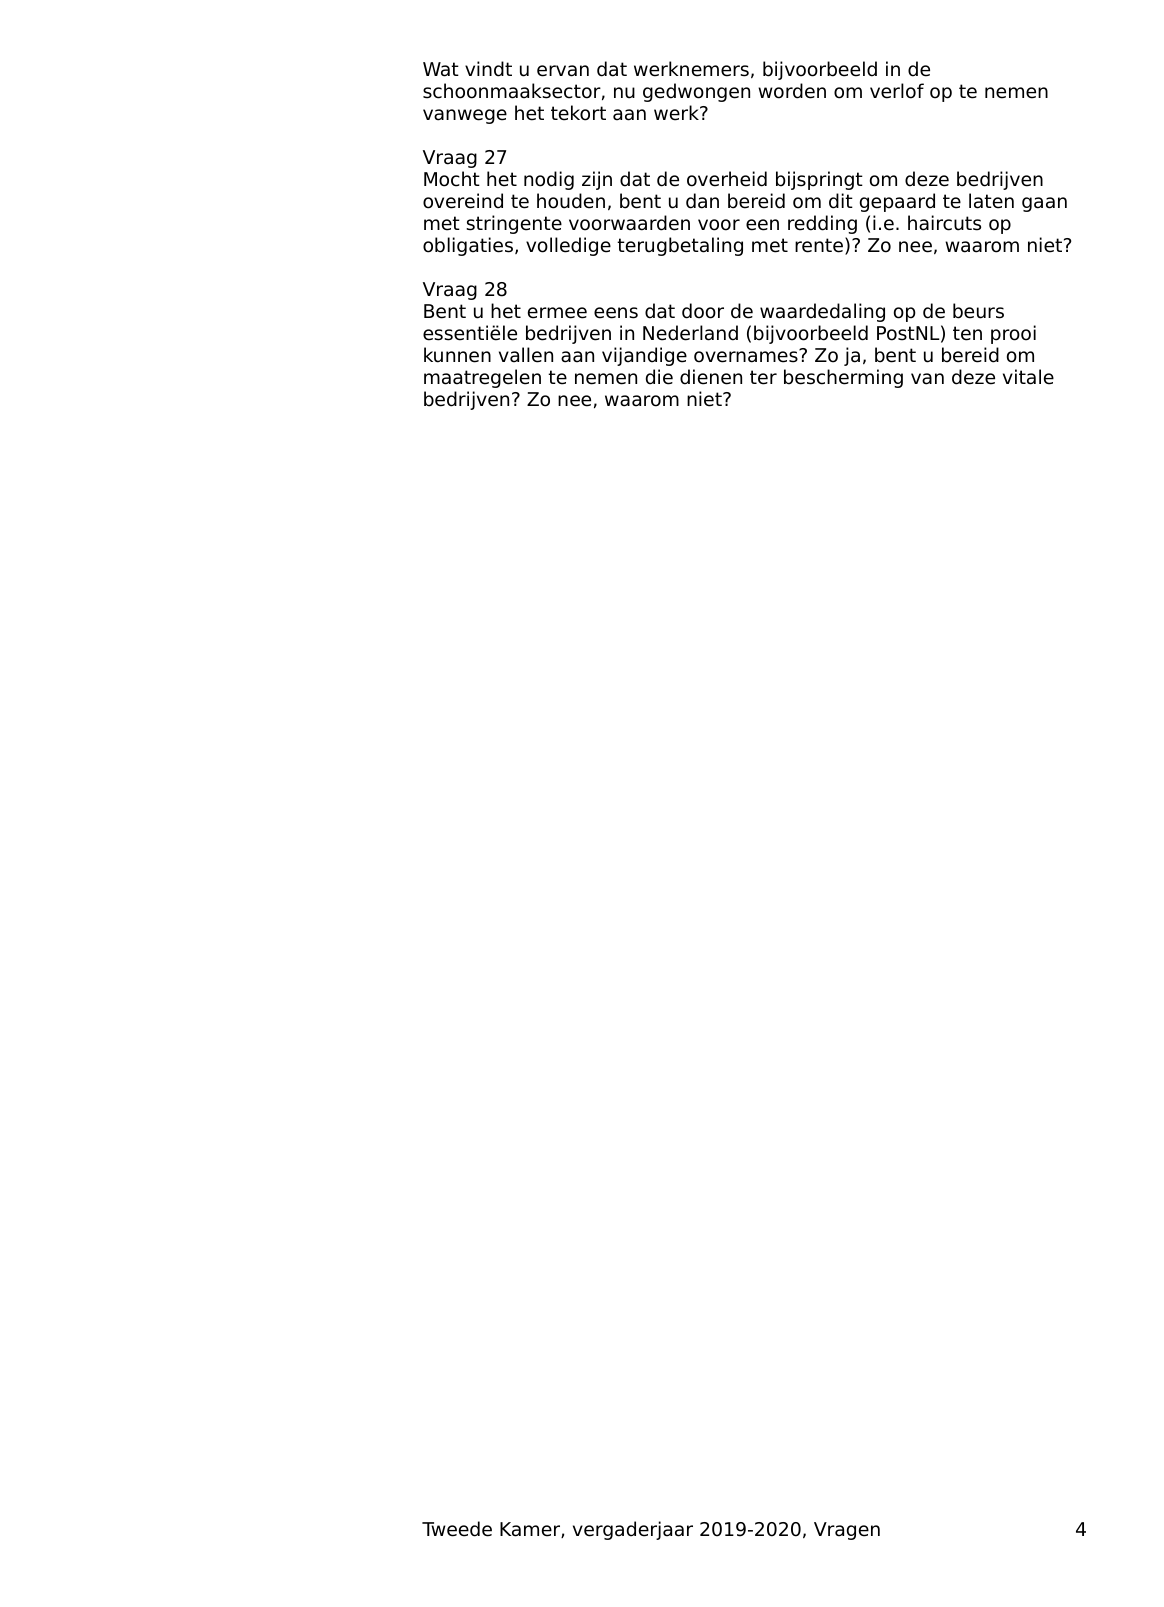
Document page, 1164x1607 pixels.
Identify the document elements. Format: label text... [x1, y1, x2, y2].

text Wat vindt u ervan dat werknemers, bijvoorbeeld in de schoonmaaksector, nu gedwongen worden om verlof op te nemen vanwege het tekort aan werk? [422, 59, 1087, 125]
text Vraag 28 [422, 279, 1087, 301]
text Vraag 27 [422, 147, 1087, 169]
text Mocht het nodig zijn dat de overheid bijspringt om deze bedrijven overeind te houden, bent u dan bereid om dit gepaard te laten gaan met stringente voorwaarden voor een redding (i.e. haircuts op obligaties, volledige terugbetaling met rente)? Zo nee, waarom niet? [422, 169, 1087, 257]
text Bent u het ermee eens dat door de waardedaling op de beurs essentiële bedrijven in Nederland (bijvoorbeeld PostNL) ten prooi kunnen vallen aan vijandige overnames? Zo ja, bent u bereid om maatregelen te nemen die dienen ter bescherming van deze vitale bedrijven? Zo nee, waarom niet? [422, 301, 1087, 411]
